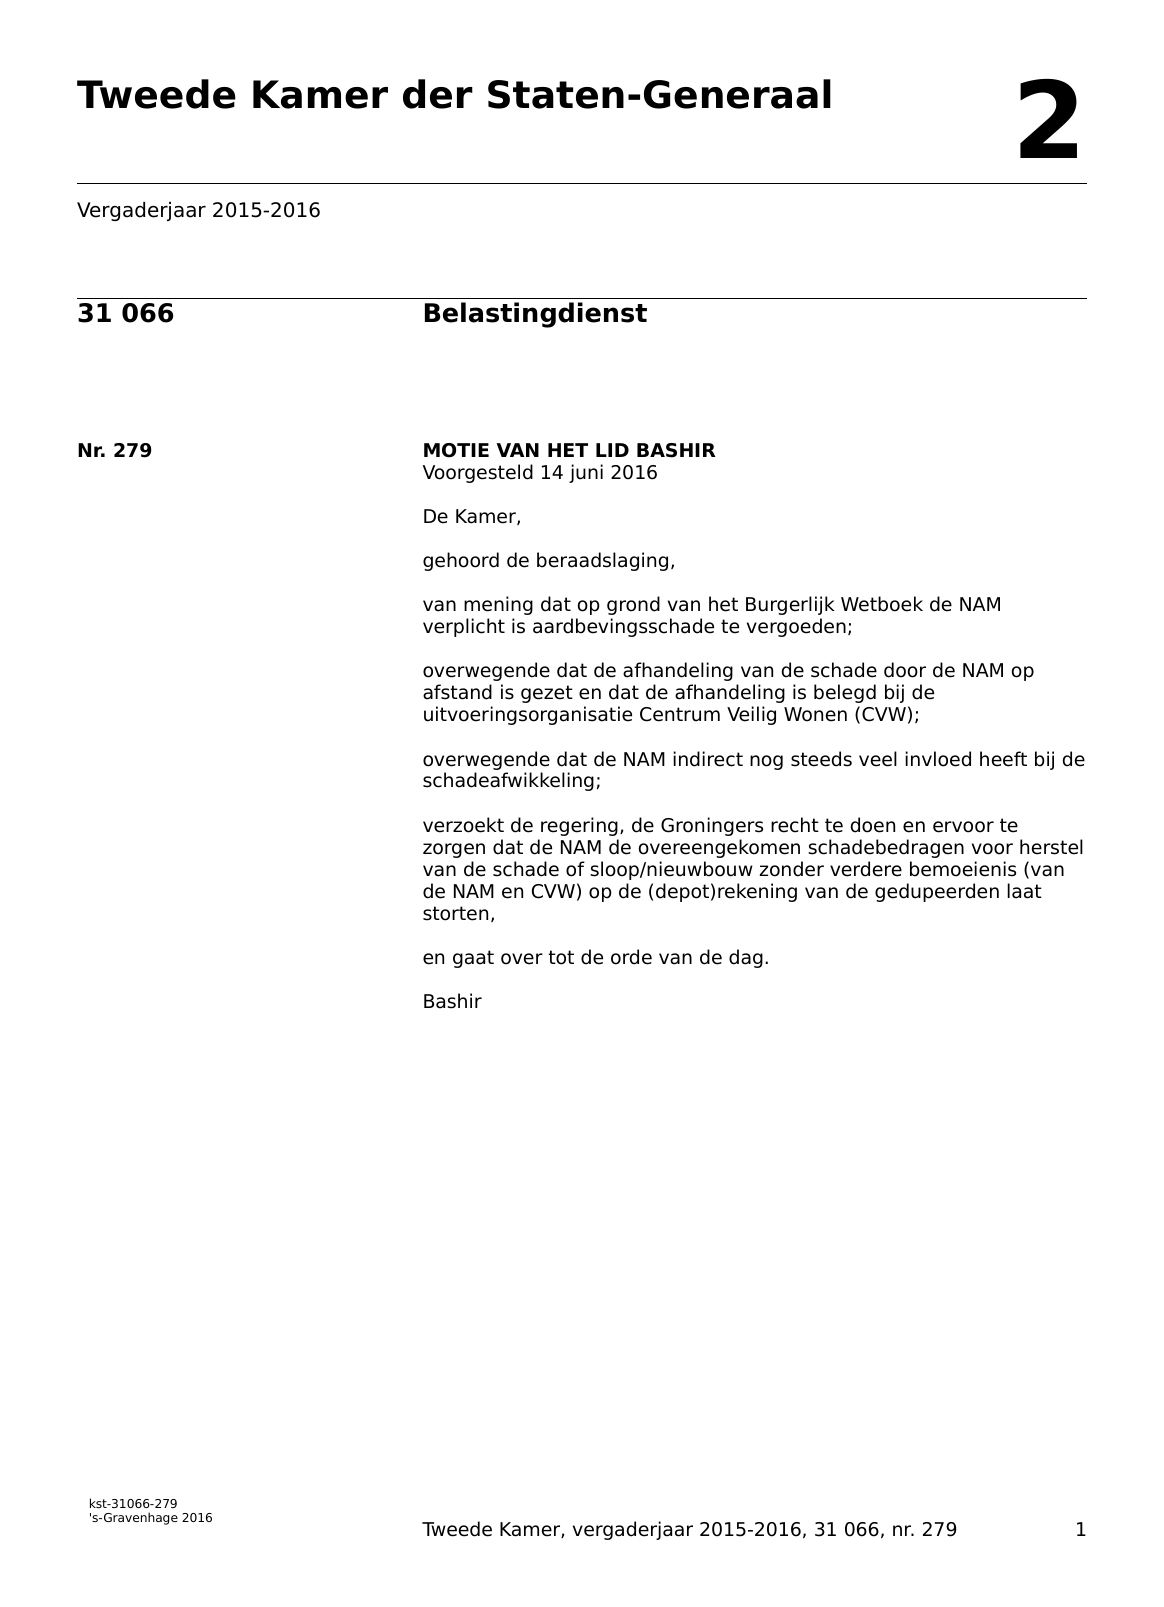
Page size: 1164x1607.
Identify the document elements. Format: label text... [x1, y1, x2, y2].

text Bashir [422, 991, 1087, 1013]
text De Kamer, [422, 506, 1087, 528]
text gehoord de beraadslaging, [422, 550, 1087, 572]
subtitle Nr. 279 MOTIE VAN HET LID BASHIR [77, 440, 1087, 462]
text Voorgesteld 14 juni 2016 [422, 462, 1087, 484]
table_cell Vergaderjaar 2015-2016 [77, 184, 1087, 298]
table_header 2 [886, 59, 1087, 183]
text overwegende dat de afhandeling van de schade door de NAM op afstand is gezet en dat de afhandeling is belegd bij de uitvoeringsorganisatie Centrum Veilig Wonen (CVW); [422, 660, 1087, 726]
text kst-31066-279 [88, 1497, 323, 1511]
subtitle 31 066 Belastingdienst [77, 299, 1087, 329]
text 's-Gravenhage 2016 [88, 1511, 323, 1525]
text en gaat over tot de orde van de dag. [422, 947, 1087, 969]
text van mening dat op grond van het Burgerlijk Wetboek de NAM verplicht is aardbevingsschade te vergoeden; [422, 594, 1087, 638]
text verzoekt de regering, de Groningers recht te doen en ervoor te zorgen dat de NAM de overeengekomen schadebedragen voor herstel van de schade of sloop/nieuwbouw zonder verdere bemoeienis (van de NAM en CVW) op de (depot)rekening van de gedupeerden laat storten, [422, 814, 1087, 924]
text overwegende dat de NAM indirect nog steeds veel invloed heeft bij de schadeafwikkeling; [422, 748, 1087, 792]
table_header Tweede Kamer der Staten-Generaal [77, 59, 886, 183]
